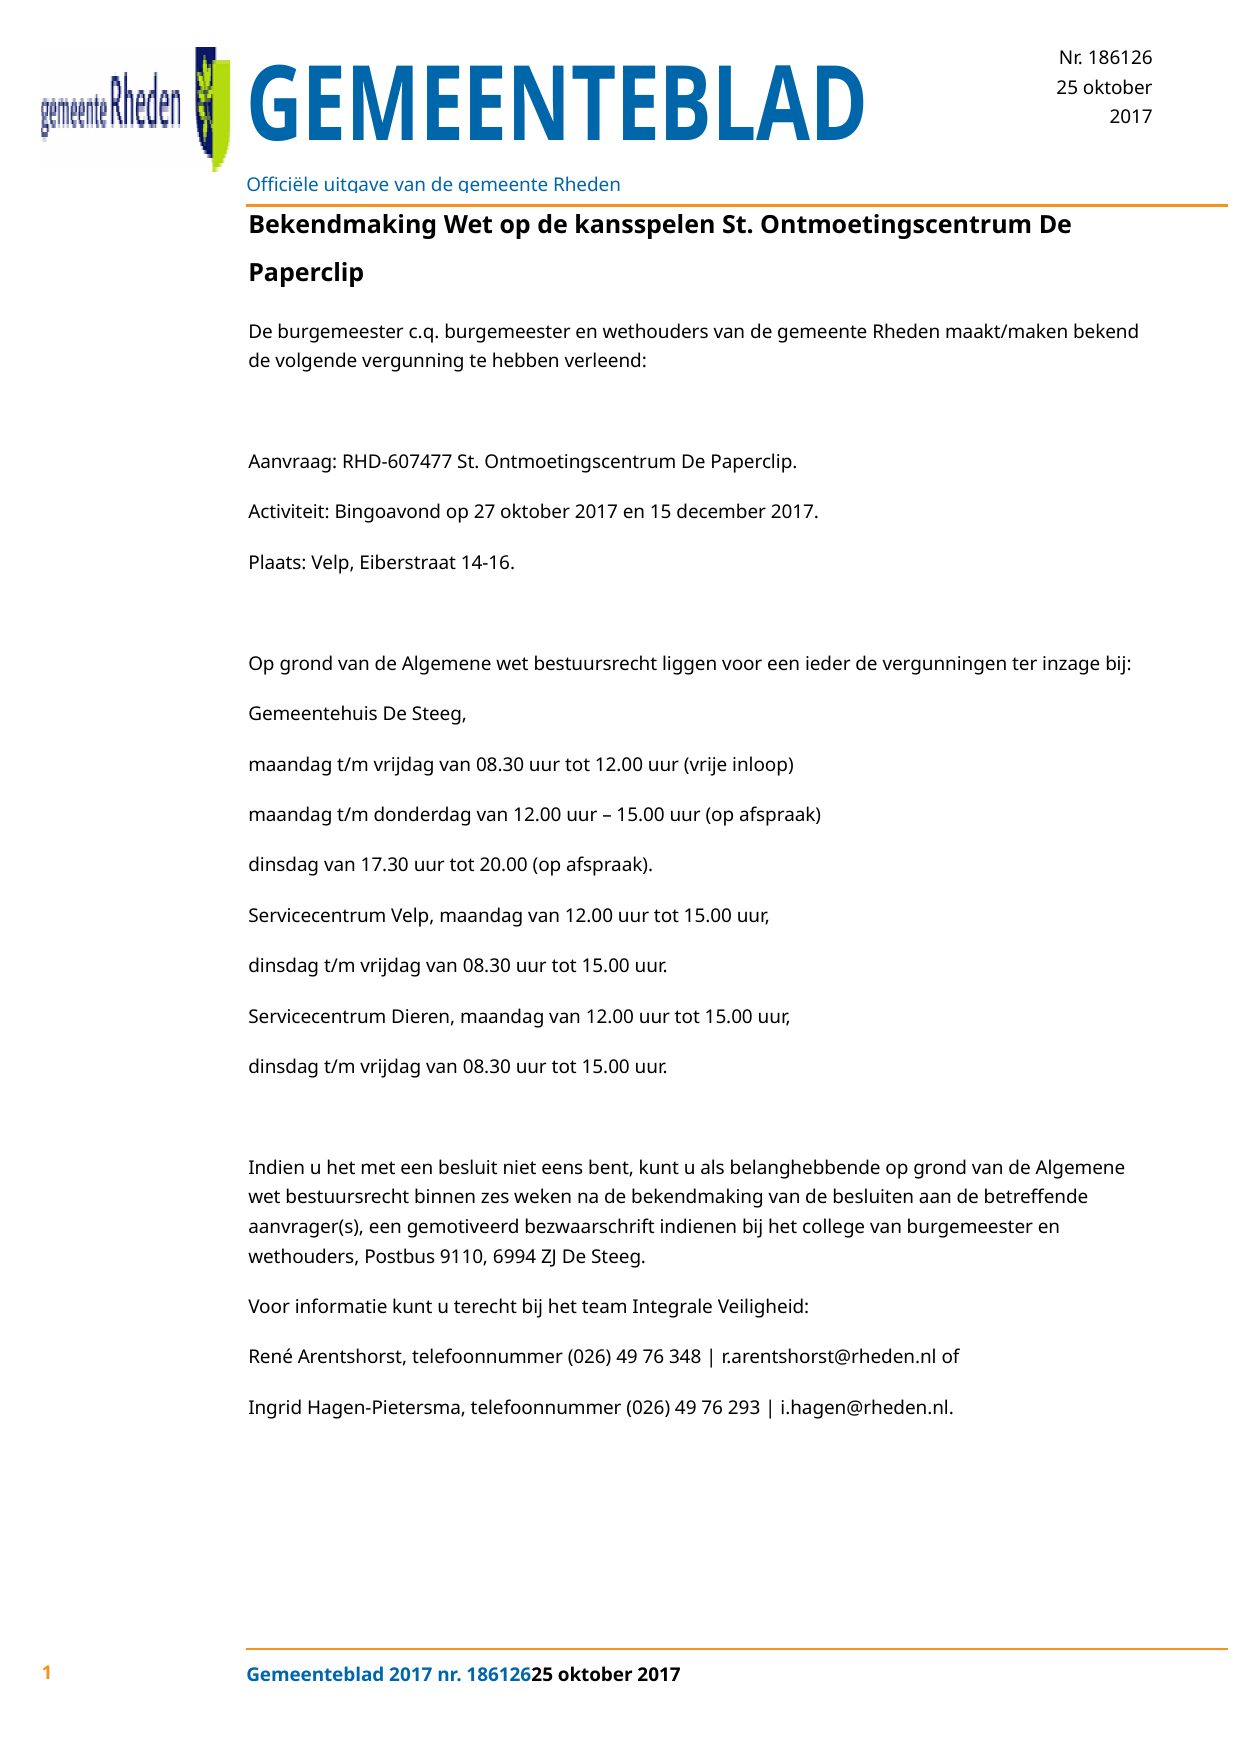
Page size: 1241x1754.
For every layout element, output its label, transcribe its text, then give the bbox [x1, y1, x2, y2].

text Gemeentehuis De Steeg, [248, 700, 1152, 726]
text Ingrid Hagen-Pietersma, telefoonnummer (026) 49 76 293 | i.hagen@rheden.nl. [248, 1394, 1152, 1420]
text dinsdag t/m vrijdag van 08.30 uur tot 15.00 uur. [248, 952, 1152, 978]
text Op grond van de Algemene wet bestuursrecht liggen voor een ieder de vergunningen ter inzage bij: [248, 650, 1152, 676]
text Activiteit: Bingoavond op 27 oktober 2017 en 15 december 2017. [248, 499, 1152, 524]
text Servicecentrum Velp, maandag van 12.00 uur tot 15.00 uur, [248, 902, 1152, 928]
text Servicecentrum Dieren, maandag van 12.00 uur tot 15.00 uur, [248, 1003, 1152, 1029]
text dinsdag t/m vrijdag van 08.30 uur tot 15.00 uur. [248, 1053, 1152, 1079]
text René Arentshorst, telefoonnummer (026) 49 76 348 | r.arentshorst@rheden.nl of [248, 1344, 1152, 1369]
text dinsdag van 17.30 uur tot 20.00 (op afspraak). [248, 852, 1152, 877]
text Bekendmaking Wet op de kansspelen St. Ontmoetingscentrum De Paperclip [248, 207, 1152, 288]
text Aanvraag: RHD-607477 St. Ontmoetingscentrum De Paperclip. [248, 448, 1152, 474]
text Plaats: Velp, Eiberstraat 14-16. [248, 549, 1152, 575]
text Voor informatie kunt u terecht bij het team Integrale Veiligheid: [248, 1293, 1152, 1319]
text maandag t/m vrijdag van 08.30 uur tot 12.00 uur (vrije inloop) [248, 751, 1152, 777]
picture [41, 47, 231, 172]
text De burgemeester c.q. burgemeester en wethouders van de gemeente Rheden maakt/maken bekend de volgende vergunning te hebben verleend: [248, 318, 1152, 373]
text maandag t/m donderdag van 12.00 uur – 15.00 uur (op afspraak) [248, 801, 1152, 827]
text Indien u het met een besluit niet eens bent, kunt u als belanghebbende op grond van de Algemene wet bestuursrecht binnen zes weken na de bekendmaking van de besluiten aan de betreffende aanvrager(s), een gemotiveerd bezwaarschrift indienen bij het college van burgemeester en wethouders, Postbus 9110, 6994 ZJ De Steeg. [248, 1154, 1152, 1269]
